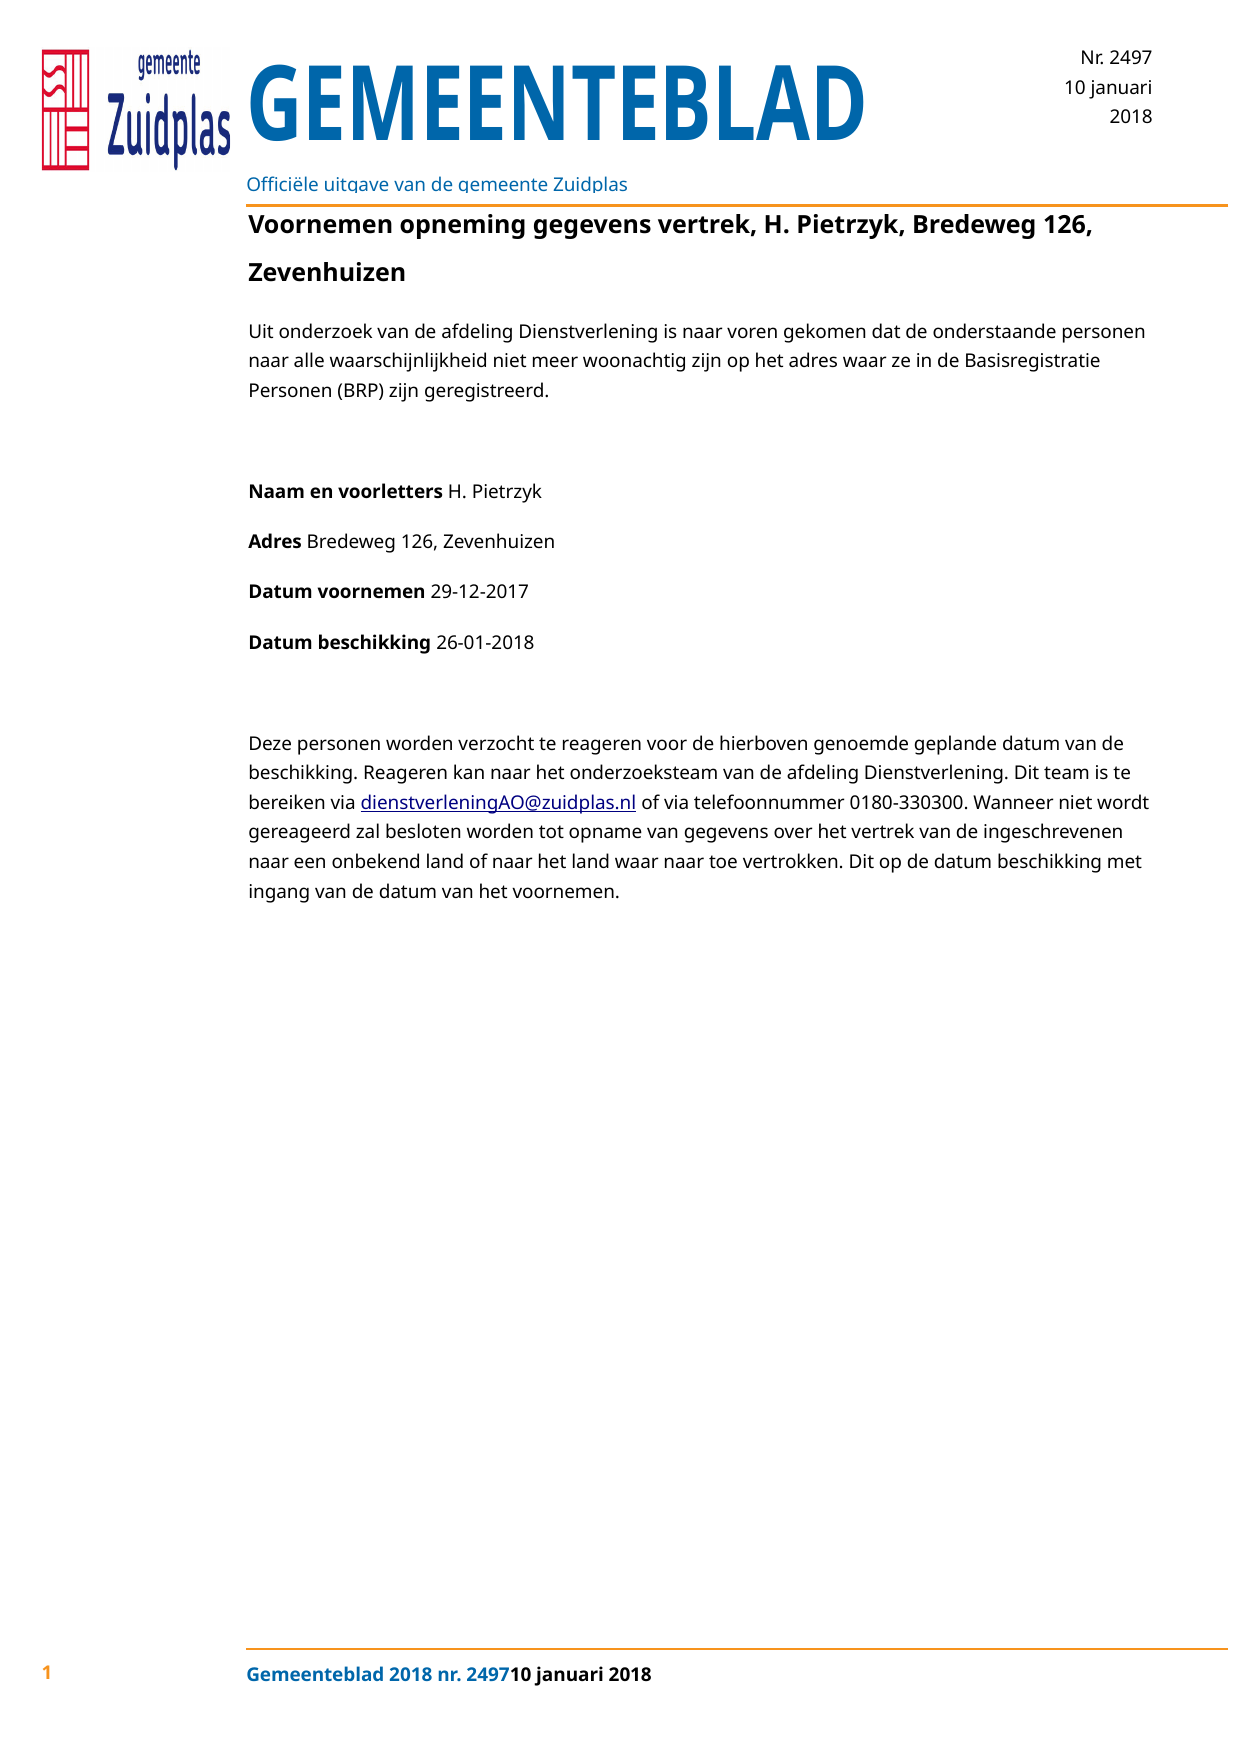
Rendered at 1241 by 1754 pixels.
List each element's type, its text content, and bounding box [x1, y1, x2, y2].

text Naam en voorletters H. Pietrzyk [248, 478, 1152, 504]
text Datum beschikking 26-01-2018 [248, 629, 1152, 655]
text Voornemen opneming gegevens vertrek, H. Pietrzyk, Bredeweg 126, Zevenhuizen [248, 207, 1152, 288]
text Datum voornemen 29-12-2017 [248, 579, 1152, 604]
picture [41, 47, 231, 172]
text Adres Bredeweg 126, Zevenhuizen [248, 528, 1152, 554]
text Uit onderzoek van de afdeling Dienstverlening is naar voren gekomen dat de onderstaande personen naar alle waarschijnlijkheid niet meer woonachtig zijn op het adres waar ze in de Basisregistratie Personen (BRP) zijn geregistreerd. [248, 318, 1152, 403]
text Deze personen worden verzocht te reageren voor de hierboven genoemde geplande datum van de beschikking. Reageren kan naar het onderzoeksteam van de afdeling Dienstverlening. Dit team is te bereiken via dienstverleningAO@zuidplas.nl of via telefoonnummer 0180-330300. Wanneer niet wordt gereageerd zal besloten worden tot opname van gegevens over het vertrek van de ingeschrevenen naar een onbekend land of naar het land waar naar toe vertrokken. Dit op de datum beschikking met ingang van de datum van het voornemen. [248, 730, 1152, 904]
